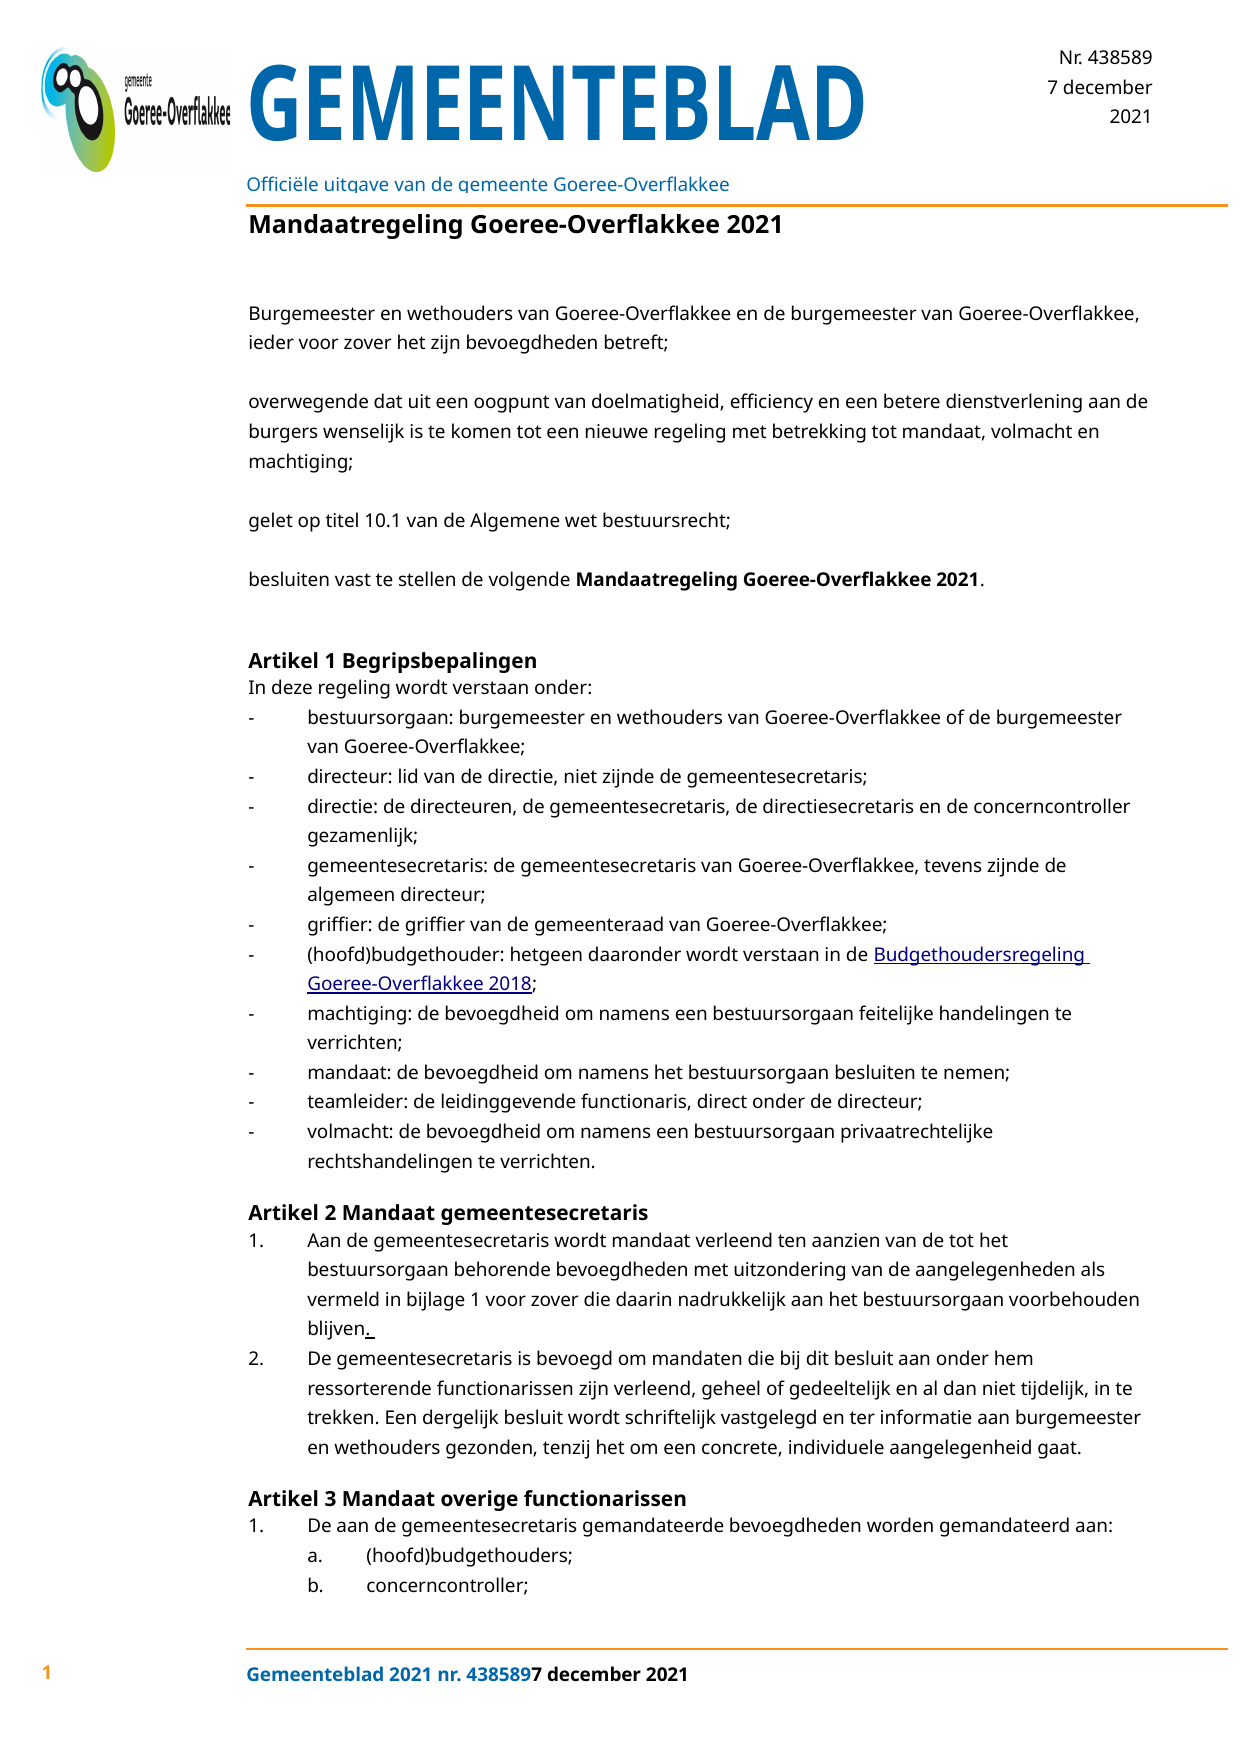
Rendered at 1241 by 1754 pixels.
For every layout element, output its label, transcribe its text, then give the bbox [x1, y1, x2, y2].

picture [41, 47, 231, 172]
list teamleider: de leidinggevende functionaris, direct onder de directeur; [248, 1089, 1152, 1114]
list gemeentesecretaris: de gemeentesecretaris van Goeree-Overflakkee, tevens zijnde de algemeen directeur; [248, 852, 1152, 907]
list Aan de gemeentesecretaris wordt mandaat verleend ten aanzien van de tot het bestuursorgaan behorende bevoegdheden met uitzondering van de aangelegenheden als vermeld in bijlage 1 voor zover die daarin nadrukkelijk aan het bestuursorgaan voorbehouden blijven. [248, 1227, 1152, 1341]
list De aan de gemeentesecretaris gemandateerde bevoegdheden worden gemandateerd aan: [248, 1513, 1152, 1538]
list bestuursorgaan: burgemeester en wethouders van Goeree-Overflakkee of de burgemeester van Goeree-Overflakkee; [248, 704, 1152, 759]
list De gemeentesecretaris is bevoegd om mandaten die bij dit besluit aan onder hem ressorterende functionarissen zijn verleend, geheel of gedeeltelijk en al dan niet tijdelijk, in te trekken. Een dergelijk besluit wordt schriftelijk vastgelegd en ter informatie aan burgemeester en wethouders gezonden, tenzij het om een concrete, individuele aangelegenheid gaat. [248, 1345, 1152, 1459]
text gelet op titel 10.1 van de Algemene wet bestuursrecht; [248, 507, 1152, 533]
text Artikel 1 Begripsbepalingen [248, 646, 1152, 674]
text In deze regeling wordt verstaan onder: [248, 674, 1152, 700]
list (hoofd)budgethouders; [307, 1542, 1152, 1568]
text Artikel 2 Mandaat gemeentesecretaris [248, 1198, 1152, 1227]
list (hoofd)budgethouder: hetgeen daaronder wordt verstaan in de Budgethoudersregeling Goeree-Overflakkee 2018; [248, 941, 1152, 996]
list mandaat: de bevoegdheid om namens het bestuursorgaan besluiten te nemen; [248, 1059, 1152, 1085]
list machtiging: de bevoegdheid om namens een bestuursorgaan feitelijke handelingen te verrichten; [248, 1000, 1152, 1055]
list griffier: de griffier van de gemeenteraad van Goeree-Overflakkee; [248, 911, 1152, 937]
text Artikel 3 Mandaat overige functionarissen [248, 1484, 1152, 1513]
list directie: de directeuren, de gemeentesecretaris, de directiesecretaris en de concerncontroller gezamenlijk; [248, 793, 1152, 848]
text Mandaatregeling Goeree-Overflakkee 2021 [248, 207, 1152, 241]
list directeur: lid van de directie, niet zijnde de gemeentesecretaris; [248, 763, 1152, 789]
text Burgemeester en wethouders van Goeree-Overflakkee en de burgemeester van Goeree-Overflakkee, ieder voor zover het zijn bevoegdheden betreft; [248, 300, 1152, 355]
text besluiten vast te stellen de volgende Mandaatregeling Goeree-Overflakkee 2021. [248, 566, 1152, 592]
text overwegende dat uit een oogpunt van doelmatigheid, efficiency en een betere dienstverlening aan de burgers wenselijk is te komen tot een nieuwe regeling met betrekking tot mandaat, volmacht en machtiging; [248, 389, 1152, 473]
list volmacht: de bevoegdheid om namens een bestuursorgaan privaatrechtelijke rechtshandelingen te verrichten. [248, 1118, 1152, 1174]
list concerncontroller; [307, 1572, 1152, 1598]
